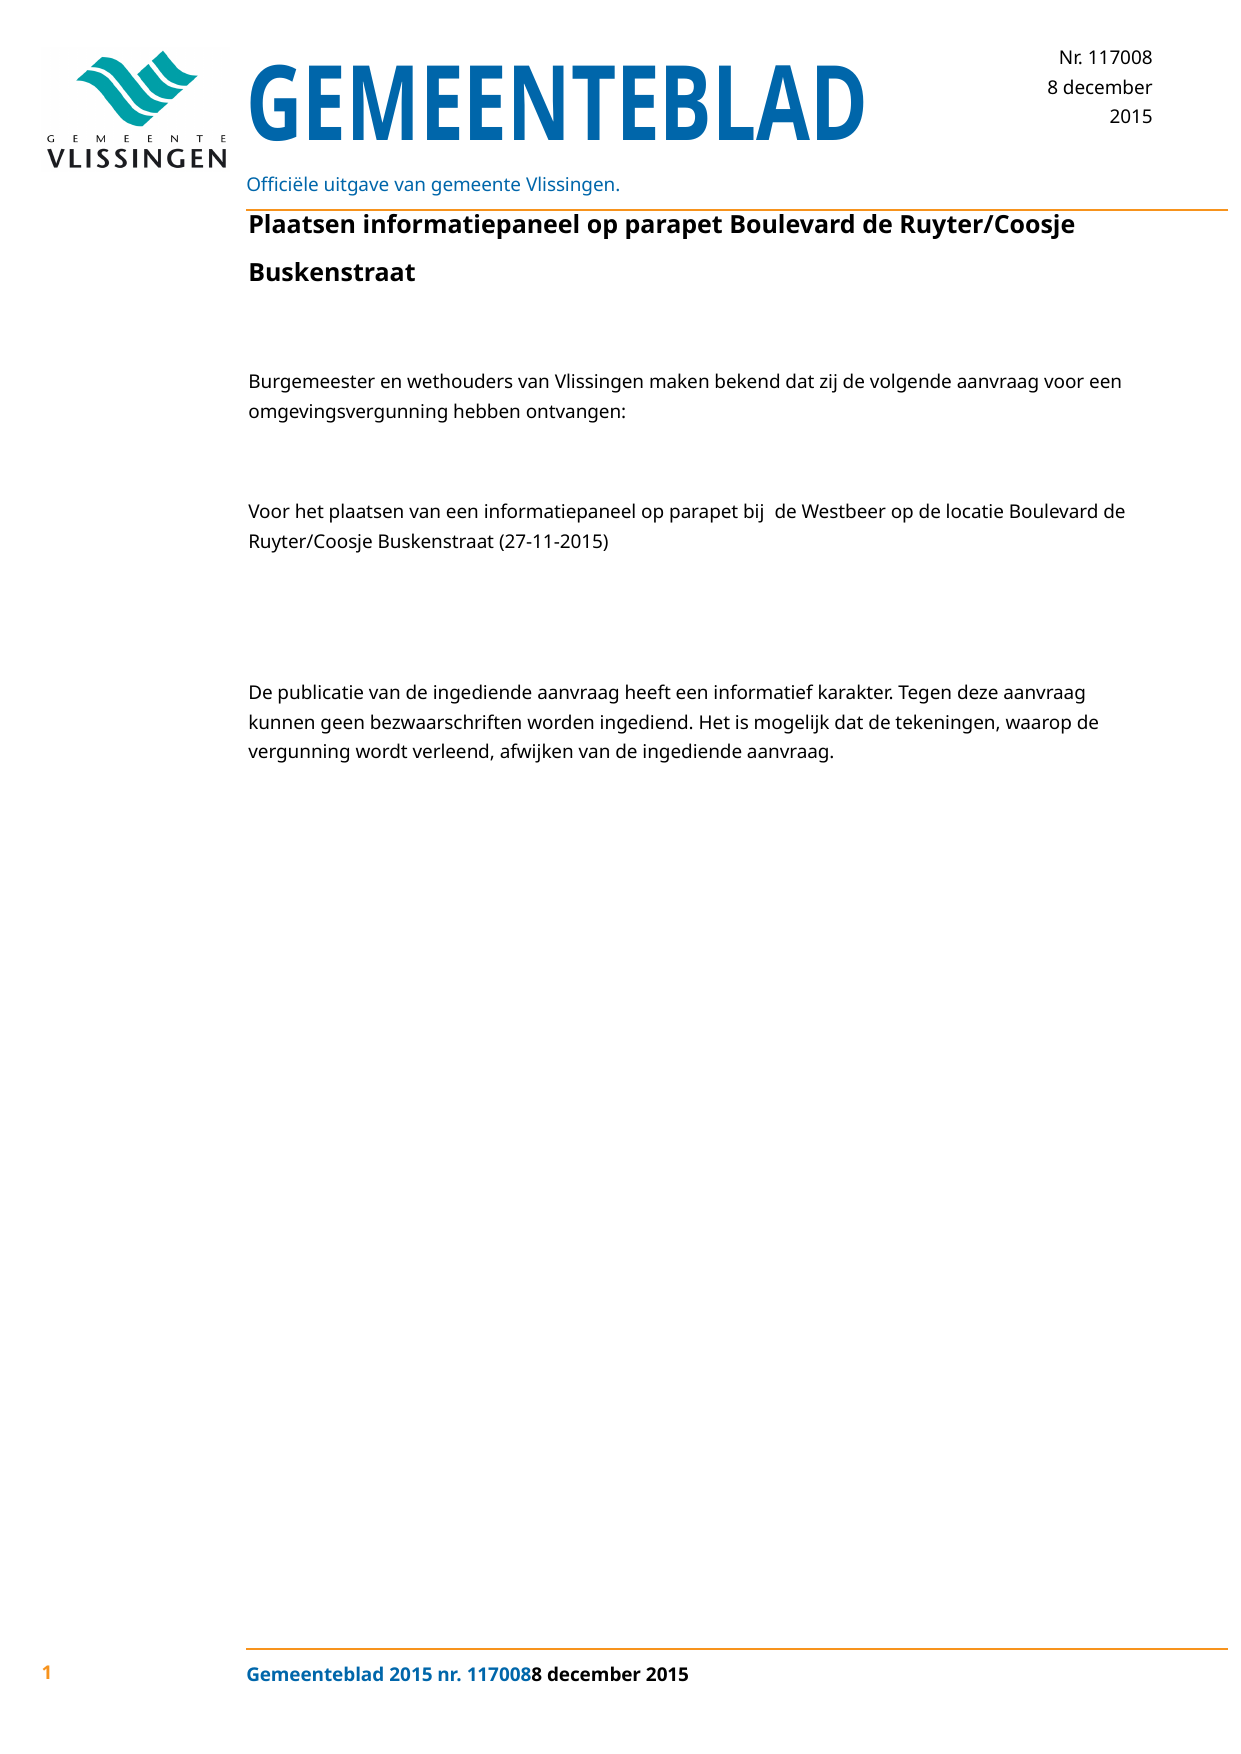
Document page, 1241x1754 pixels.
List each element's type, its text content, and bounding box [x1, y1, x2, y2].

text Burgemeester en wethouders van Vlissingen maken bekend dat zij de volgende aanvraag voor een omgevingsvergunning hebben ontvangen: [248, 368, 1152, 424]
picture [41, 47, 231, 172]
text Voor het plaatsen van een informatiepaneel op parapet bij de Westbeer op de locatie Boulevard de Ruyter/Coosje Buskenstraat (27-11-2015) [248, 499, 1152, 554]
text De publicatie van de ingediende aanvraag heeft een informatief karakter. Tegen deze aanvraag kunnen geen bezwaarschriften worden ingediend. Het is mogelijk dat de tekeningen, waarop de vergunning wordt verleend, afwijken van de ingediende aanvraag. [248, 679, 1152, 764]
text Plaatsen informatiepaneel op parapet Boulevard de Ruyter/Coosje Buskenstraat [248, 211, 1152, 288]
